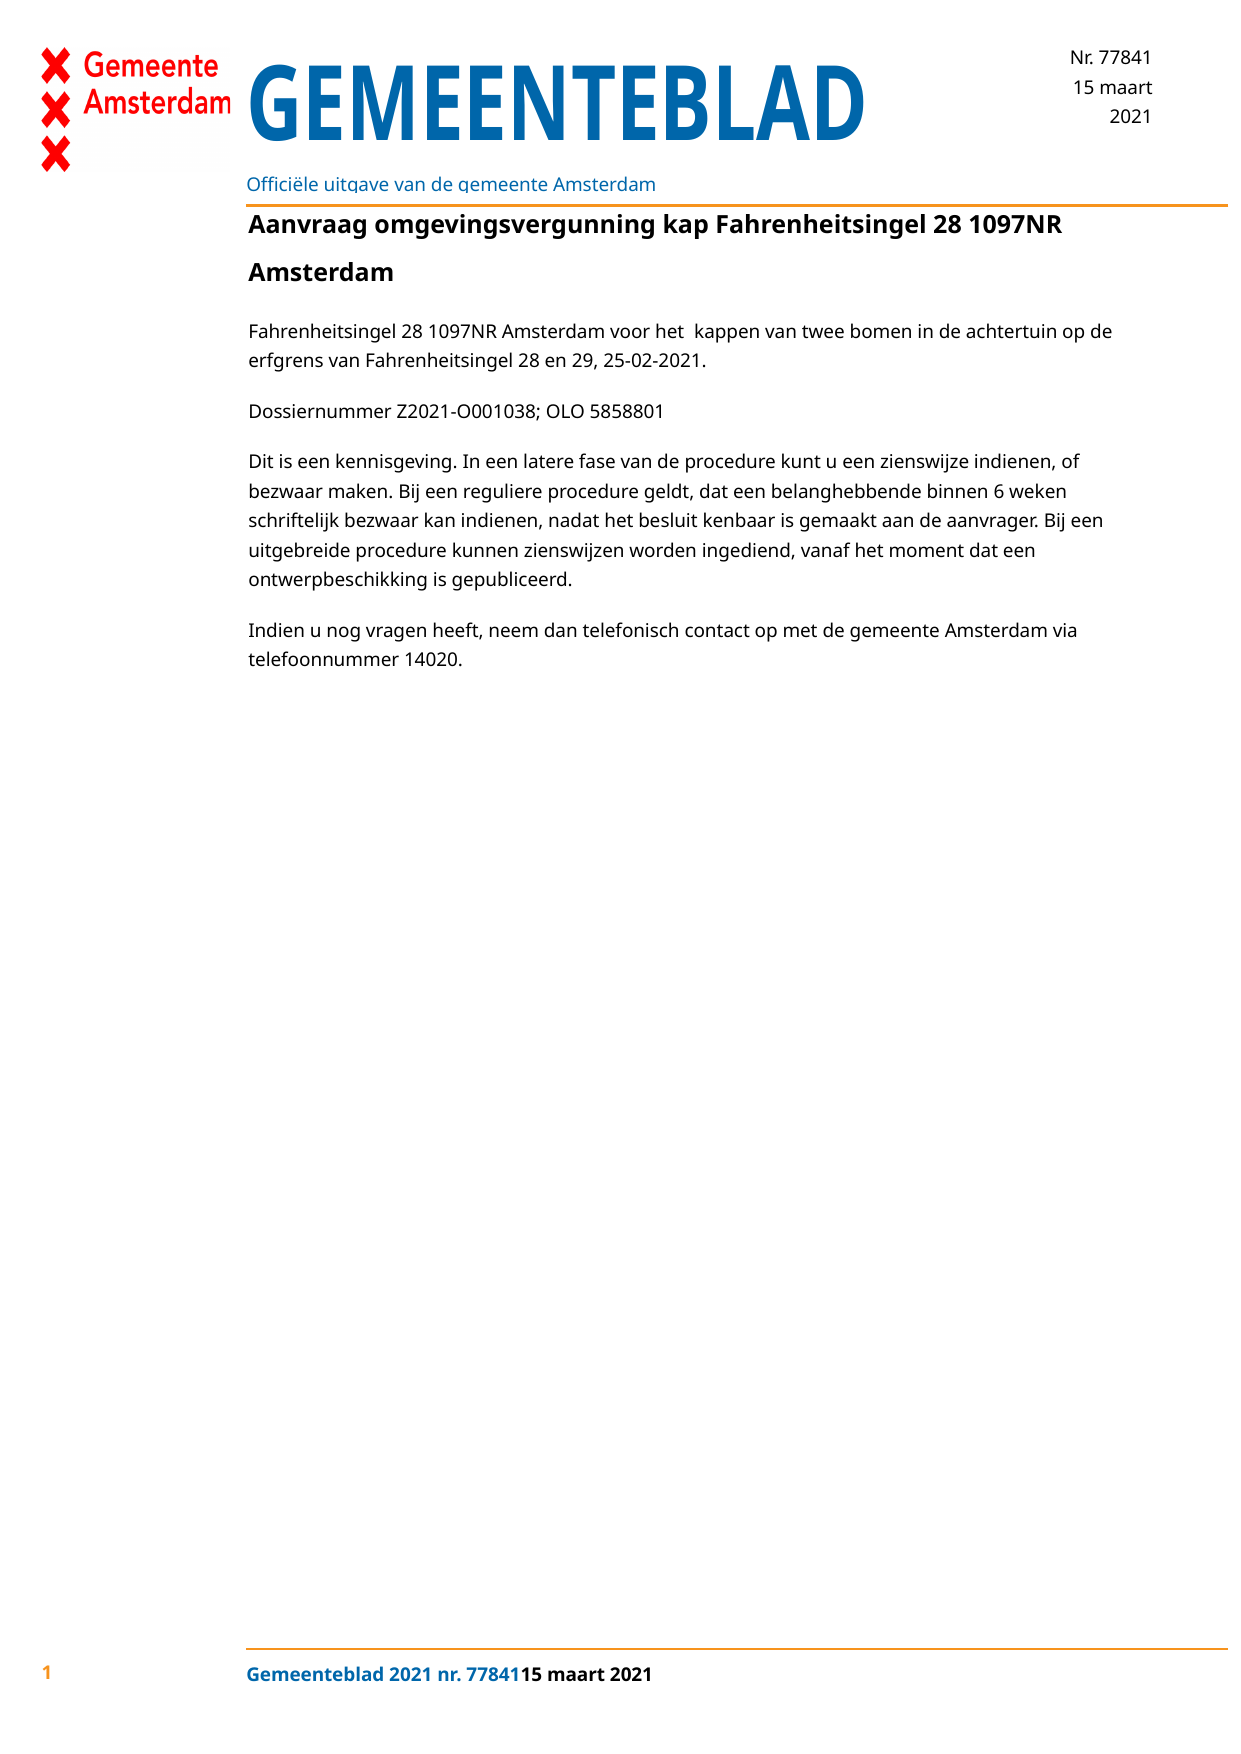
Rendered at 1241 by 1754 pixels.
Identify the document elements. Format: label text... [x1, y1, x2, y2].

picture [41, 47, 231, 172]
text Indien u nog vragen heeft, neem dan telefonisch contact op met de gemeente Amsterdam via telefoonnummer 14020. [248, 617, 1152, 672]
text Dossiernummer Z2021-O001038; OLO 5858801 [248, 398, 1152, 424]
text Dit is een kennisgeving. In een latere fase van de procedure kunt u een zienswijze indienen, of bezwaar maken. Bij een reguliere procedure geldt, dat een belanghebbende binnen 6 weken schriftelijk bezwaar kan indienen, nadat het besluit kenbaar is gemaakt aan de aanvrager. Bij een uitgebreide procedure kunnen zienswijzen worden ingediend, vanaf het moment dat een ontwerpbeschikking is gepubliceerd. [248, 448, 1152, 592]
text Fahrenheitsingel 28 1097NR Amsterdam voor het kappen van twee bomen in de achtertuin op de erfgrens van Fahrenheitsingel 28 en 29, 25-02-2021. [248, 318, 1152, 373]
text Aanvraag omgevingsvergunning kap Fahrenheitsingel 28 1097NR Amsterdam [248, 207, 1152, 288]
